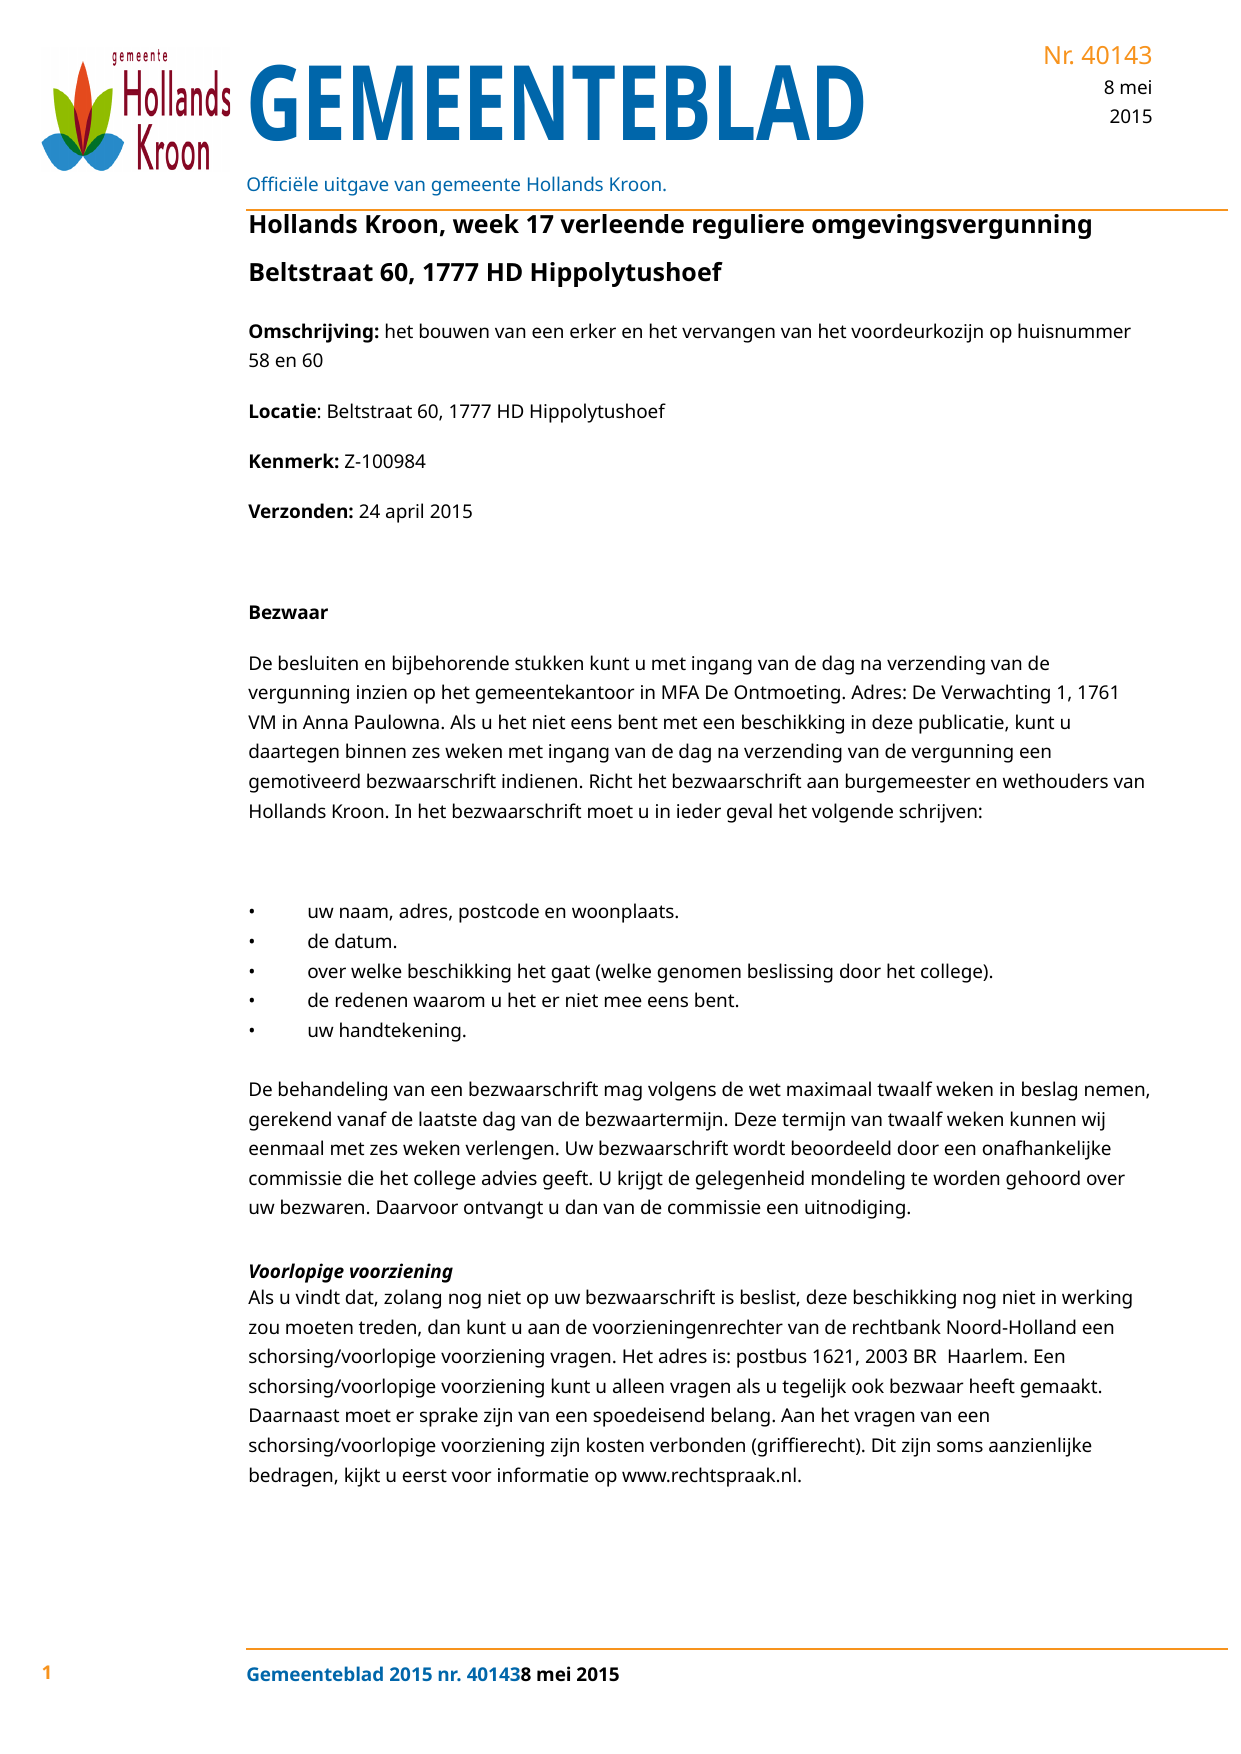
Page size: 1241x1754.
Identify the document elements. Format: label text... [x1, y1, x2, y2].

picture [41, 47, 231, 172]
list de datum. [248, 928, 1152, 954]
text De besluiten en bijbehorende stukken kunt u met ingang van de dag na verzending van de vergunning inzien op het gemeentekantoor in MFA De Ontmoeting. Adres: De Verwachting 1, 1761 VM in Anna Paulowna. Als u het niet eens bent met een beschikking in deze publicatie, kunt u daartegen binnen zes weken met ingang van de dag na verzending van de vergunning een gemotiveerd bezwaarschrift indienen. Richt het bezwaarschrift aan burgemeester en wethouders van Hollands Kroon. In het bezwaarschrift moet u in ieder geval het volgende schrijven: [248, 650, 1152, 824]
text Voorlopige voorziening [248, 1258, 1152, 1284]
list uw naam, adres, postcode en woonplaats. [248, 899, 1152, 924]
text Hollands Kroon, week 17 verleende reguliere omgevingsvergunning Beltstraat 60, 1777 HD Hippolytushoef [248, 211, 1152, 288]
list uw handtekening. [248, 1017, 1152, 1043]
text Bezwaar [248, 599, 1152, 625]
text Kenmerk: Z-100984 [248, 448, 1152, 474]
text Locatie: Beltstraat 60, 1777 HD Hippolytushoef [248, 398, 1152, 424]
list over welke beschikking het gaat (welke genomen beslissing door het college). [248, 958, 1152, 984]
text Omschrijving: het bouwen van een erker en het vervangen van het voordeurkozijn op huisnummer 58 en 60 [248, 318, 1152, 373]
text Als u vindt dat, zolang nog niet op uw bezwaarschrift is beslist, deze beschikking nog niet in werking zou moeten treden, dan kunt u aan de voorzieningenrechter van de rechtbank Noord-Holland een schorsing/voorlopige voorziening vragen. Het adres is: postbus 1621, 2003 BR Haarlem. Een schorsing/voorlopige voorziening kunt u alleen vragen als u tegelijk ook bezwaar heeft gemaakt. Daarnaast moet er sprake zijn van een spoedeisend belang. Aan het vragen van een schorsing/voorlopige voorziening zijn kosten verbonden (griffierecht). Dit zijn soms aanzienlijke bedragen, kijkt u eerst voor informatie op www.rechtspraak.nl. [248, 1284, 1152, 1487]
text De behandeling van een bezwaarschrift mag volgens de wet maximaal twaalf weken in beslag nemen, gerekend vanaf de laatste dag van de bezwaartermijn. Deze termijn van twaalf weken kunnen wij eenmaal met zes weken verlengen. Uw bezwaarschrift wordt beoordeeld door een onafhankelijke commissie die het college advies geeft. U krijgt de gelegenheid mondeling te worden gehoord over uw bezwaren. Daarvoor ontvangt u dan van de commissie een uitnodiging. [248, 1076, 1152, 1220]
text Verzonden: 24 april 2015 [248, 499, 1152, 524]
list de redenen waarom u het er niet mee eens bent. [248, 987, 1152, 1013]
